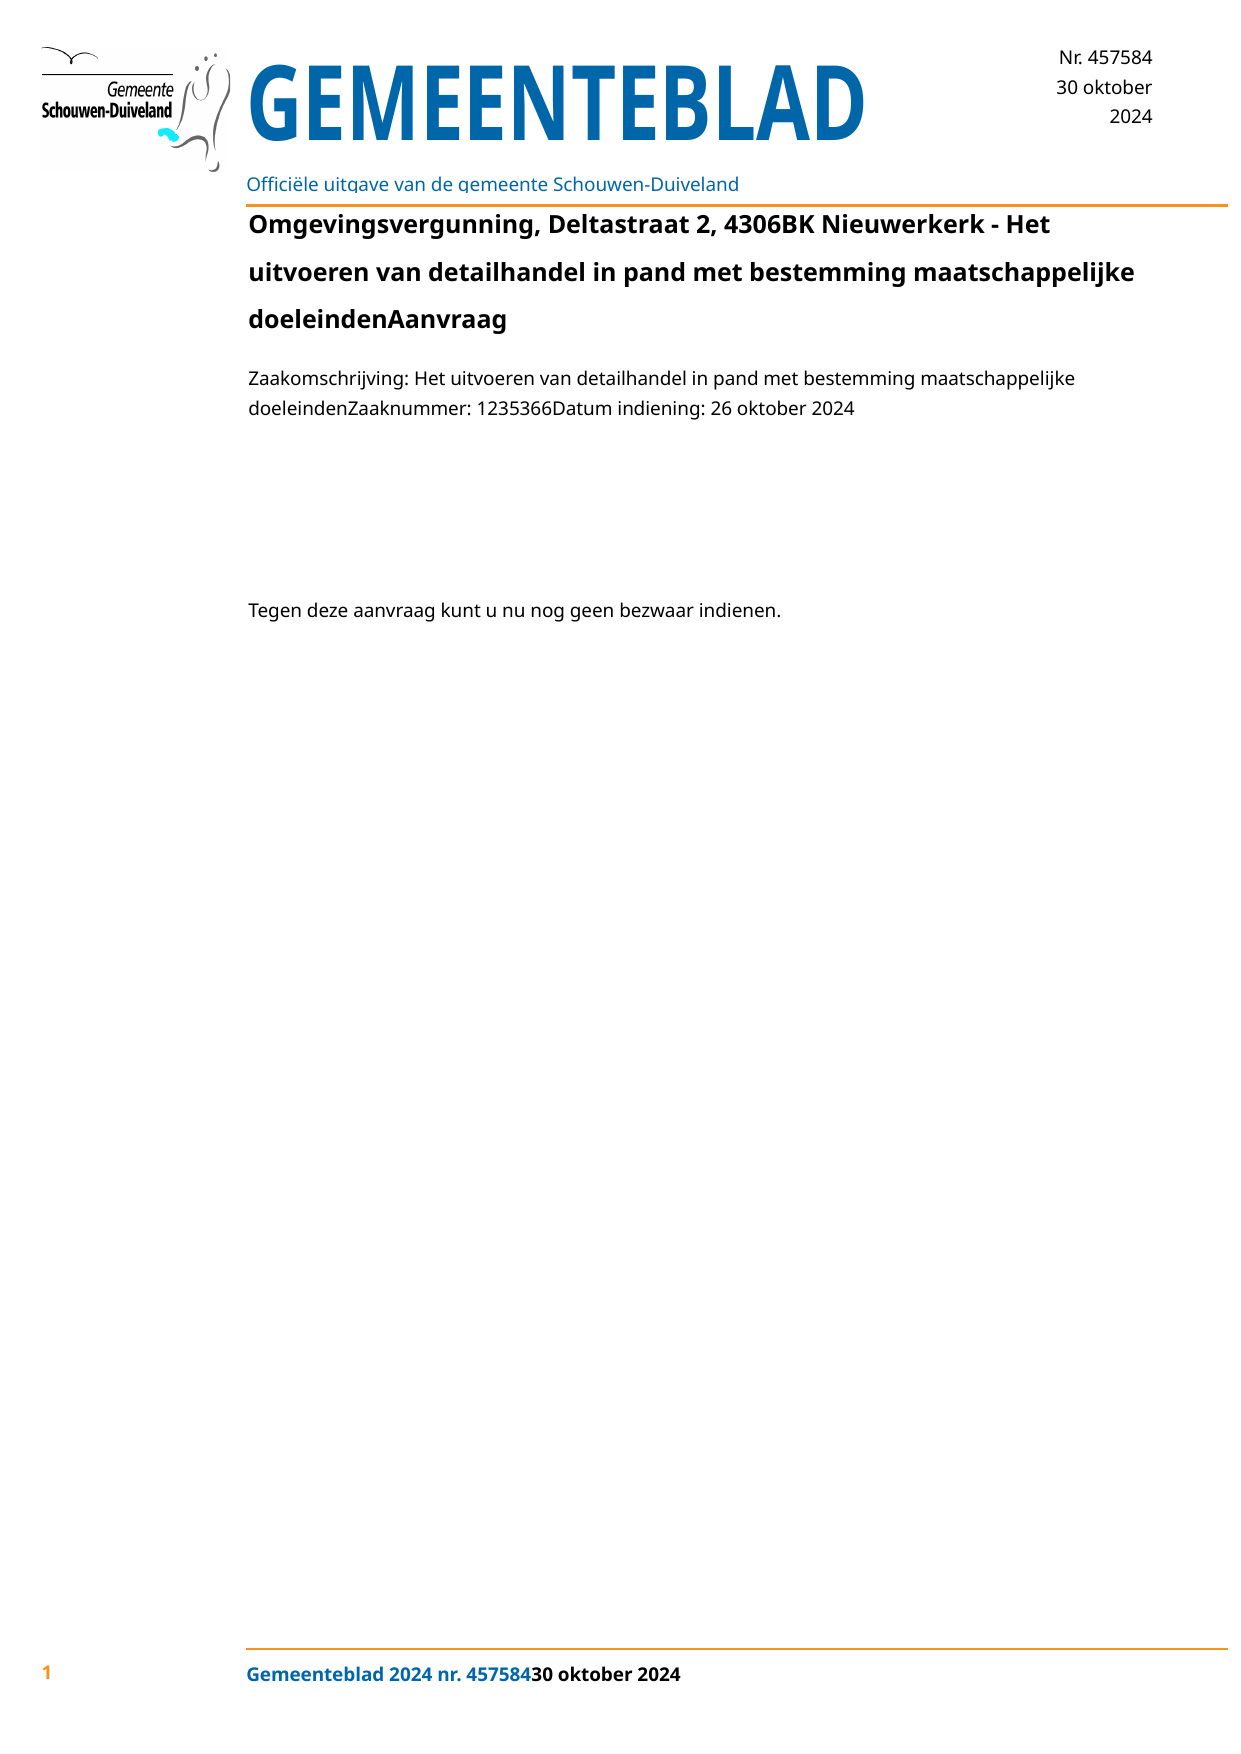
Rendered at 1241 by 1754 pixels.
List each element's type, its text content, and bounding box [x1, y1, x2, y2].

picture [41, 47, 231, 172]
text Omgevingsvergunning, Deltastraat 2, 4306BK Nieuwerkerk - Het uitvoeren van detailhandel in pand met bestemming maatschappelijke doeleindenAanvraag [248, 207, 1152, 336]
text Zaakomschrijving: Het uitvoeren van detailhandel in pand met bestemming maatschappelijke doeleindenZaaknummer: 1235366Datum indiening: 26 oktober 2024 [248, 366, 1152, 421]
text Tegen deze aanvraag kunt u nu nog geen bezwaar indienen. [248, 597, 1152, 622]
